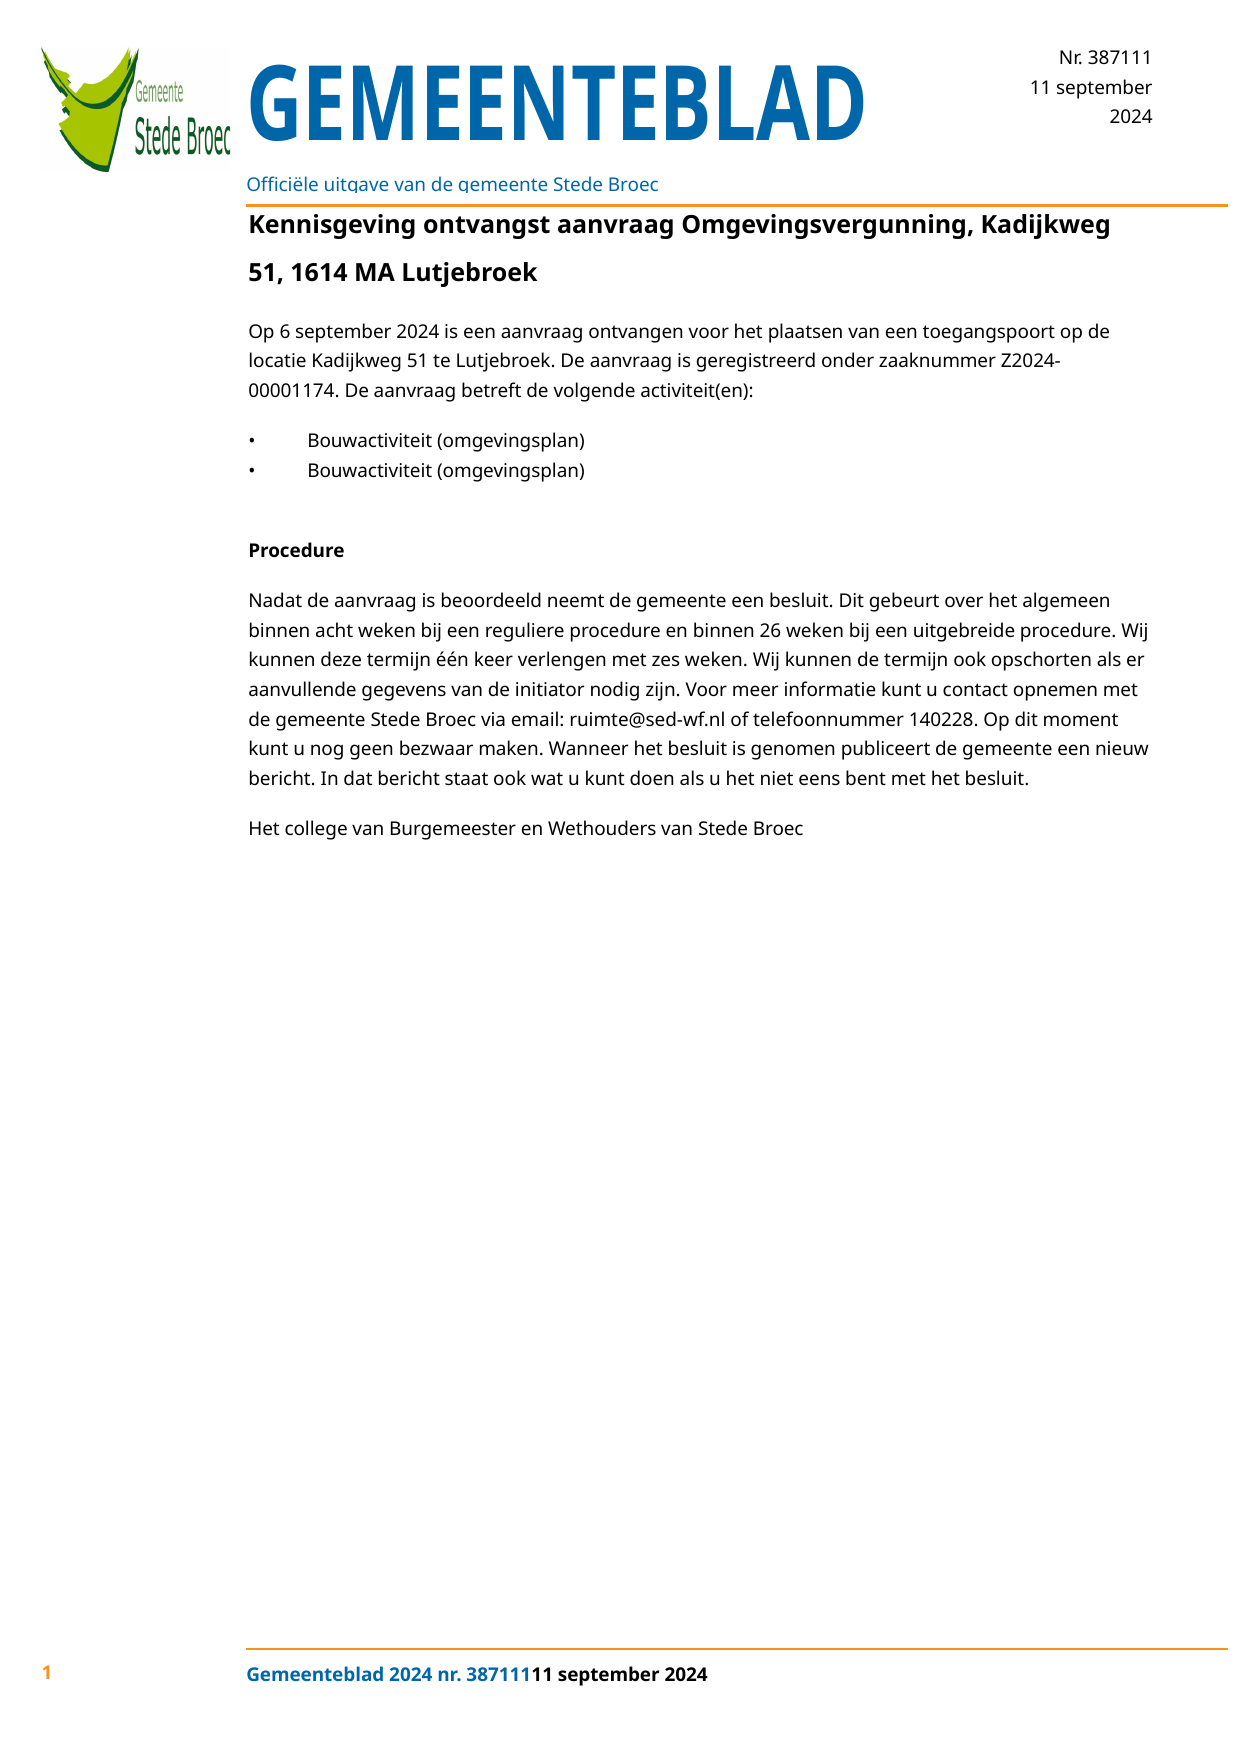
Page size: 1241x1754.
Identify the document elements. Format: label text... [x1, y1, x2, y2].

text Kennisgeving ontvangst aanvraag Omgevingsvergunning, Kadijkweg 51, 1614 MA Lutjebroek [248, 207, 1152, 288]
list Bouwactiviteit (omgevingsplan) [248, 427, 1152, 453]
text Procedure [248, 537, 1152, 563]
text Het college van Burgemeester en Wethouders van Stede Broec [248, 815, 1152, 841]
text Op 6 september 2024 is een aanvraag ontvangen voor het plaatsen van een toegangspoort op de locatie Kadijkweg 51 te Lutjebroek. De aanvraag is geregistreerd onder zaaknummer Z2024-00001174. De aanvraag betreft de volgende activiteit(en): [248, 318, 1152, 403]
text Nadat de aanvraag is beoordeeld neemt de gemeente een besluit. Dit gebeurt over het algemeen binnen acht weken bij een reguliere procedure en binnen 26 weken bij een uitgebreide procedure. Wij kunnen deze termijn één keer verlengen met zes weken. Wij kunnen de termijn ook opschorten als er aanvullende gegevens van de initiator nodig zijn. Voor meer informatie kunt u contact opnemen met de gemeente Stede Broec via email: ruimte@sed-wf.nl of telefoonnummer 140228. Op dit moment kunt u nog geen bezwaar maken. Wanneer het besluit is genomen publiceert de gemeente een nieuw bericht. In dat bericht staat ook wat u kunt doen als u het niet eens bent met het besluit. [248, 587, 1152, 791]
list Bouwactiviteit (omgevingsplan) [248, 457, 1152, 483]
picture [41, 47, 231, 172]
